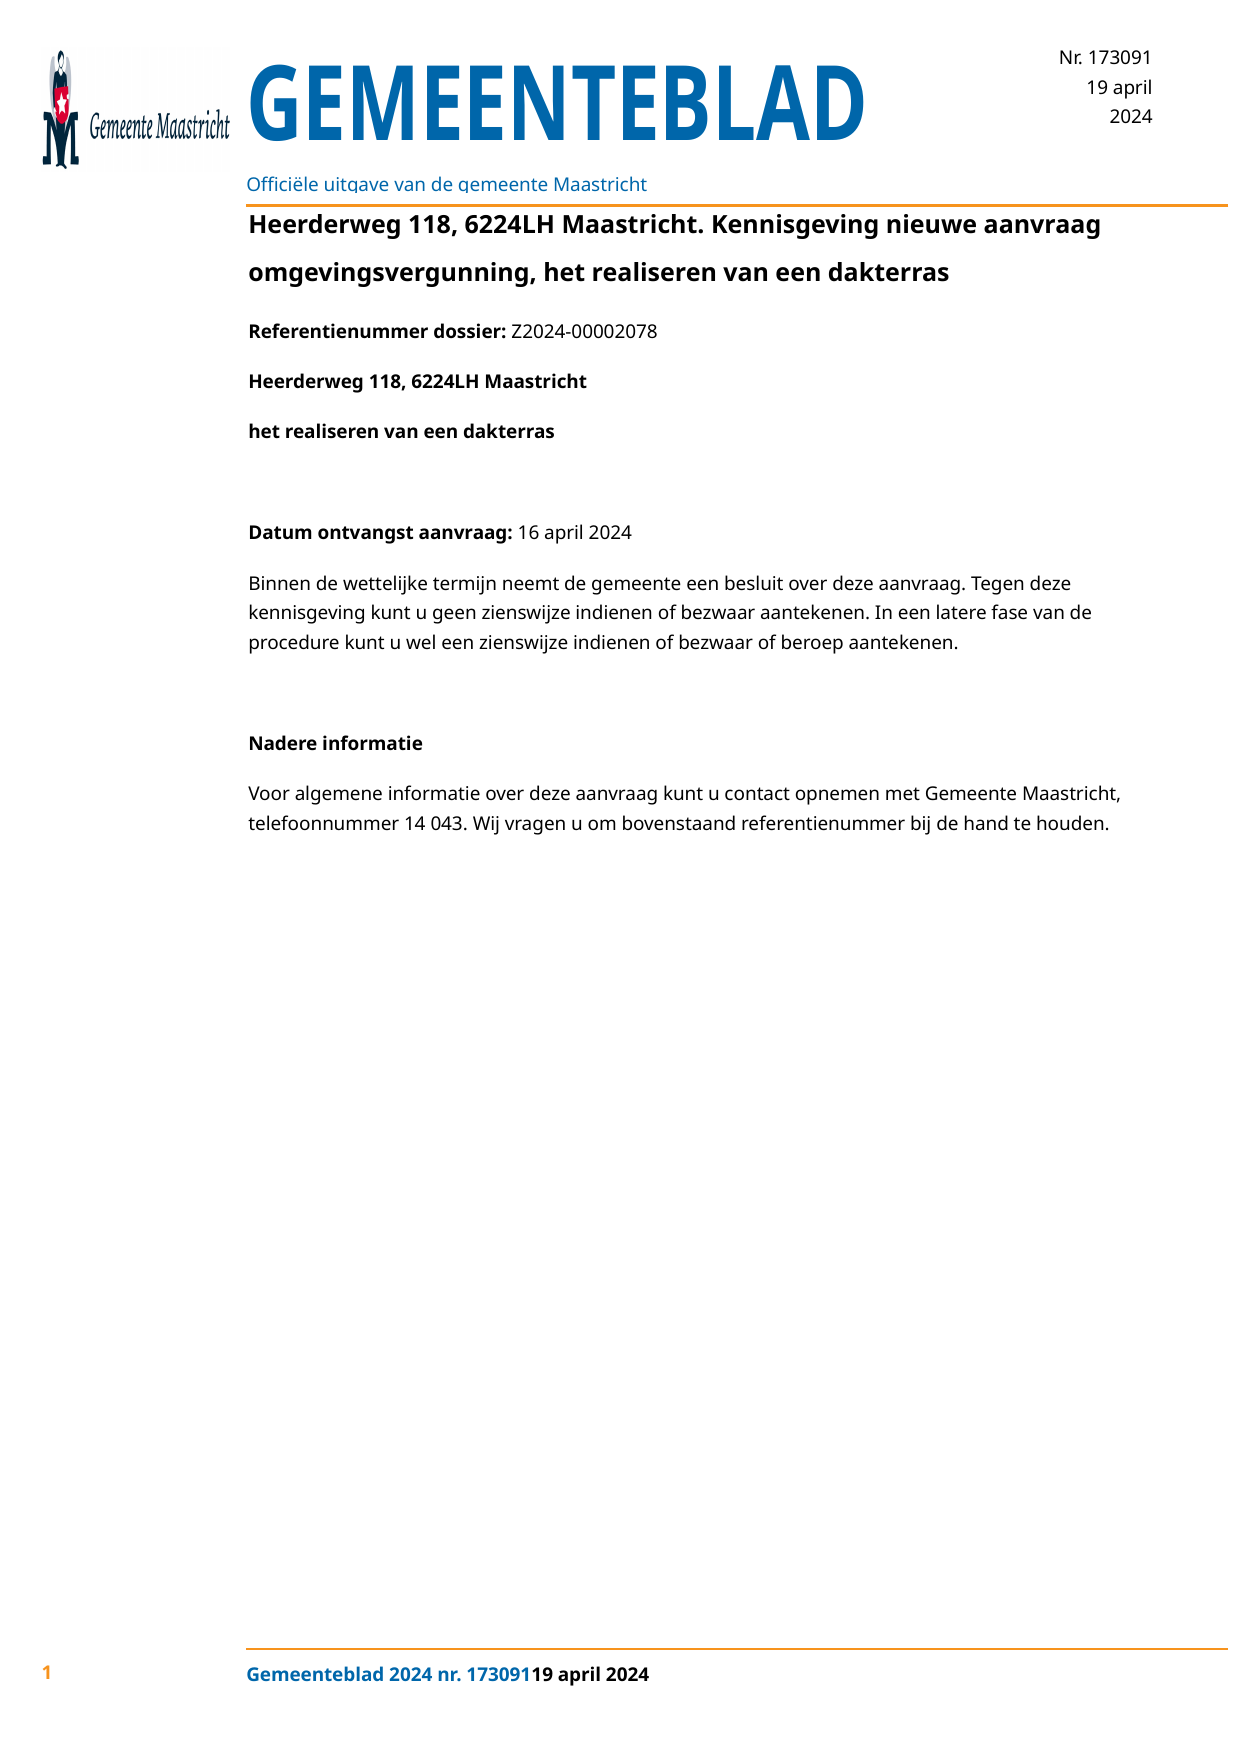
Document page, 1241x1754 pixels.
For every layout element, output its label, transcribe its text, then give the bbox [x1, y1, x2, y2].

text Referentienummer dossier: Z2024-00002078 [248, 318, 1152, 344]
text Heerderweg 118, 6224LH Maastricht. Kennisgeving nieuwe aanvraag omgevingsvergunning, het realiseren van een dakterras [248, 207, 1152, 288]
text Heerderweg 118, 6224LH Maastricht [248, 368, 1152, 394]
text Nadere informatie [248, 730, 1152, 756]
text Datum ontvangst aanvraag: 16 april 2024 [248, 519, 1152, 545]
text het realiseren van een dakterras [248, 419, 1152, 444]
text Voor algemene informatie over deze aanvraag kunt u contact opnemen met Gemeente Maastricht, telefoonnummer 14 043. Wij vragen u om bovenstaand referentienummer bij de hand te houden. [248, 780, 1152, 836]
text Binnen de wettelijke termijn neemt de gemeente een besluit over deze aanvraag. Tegen deze kennisgeving kunt u geen zienswijze indienen of bezwaar aantekenen. In een latere fase van de procedure kunt u wel een zienswijze indienen of bezwaar of beroep aantekenen. [248, 570, 1152, 655]
picture [41, 47, 231, 172]
